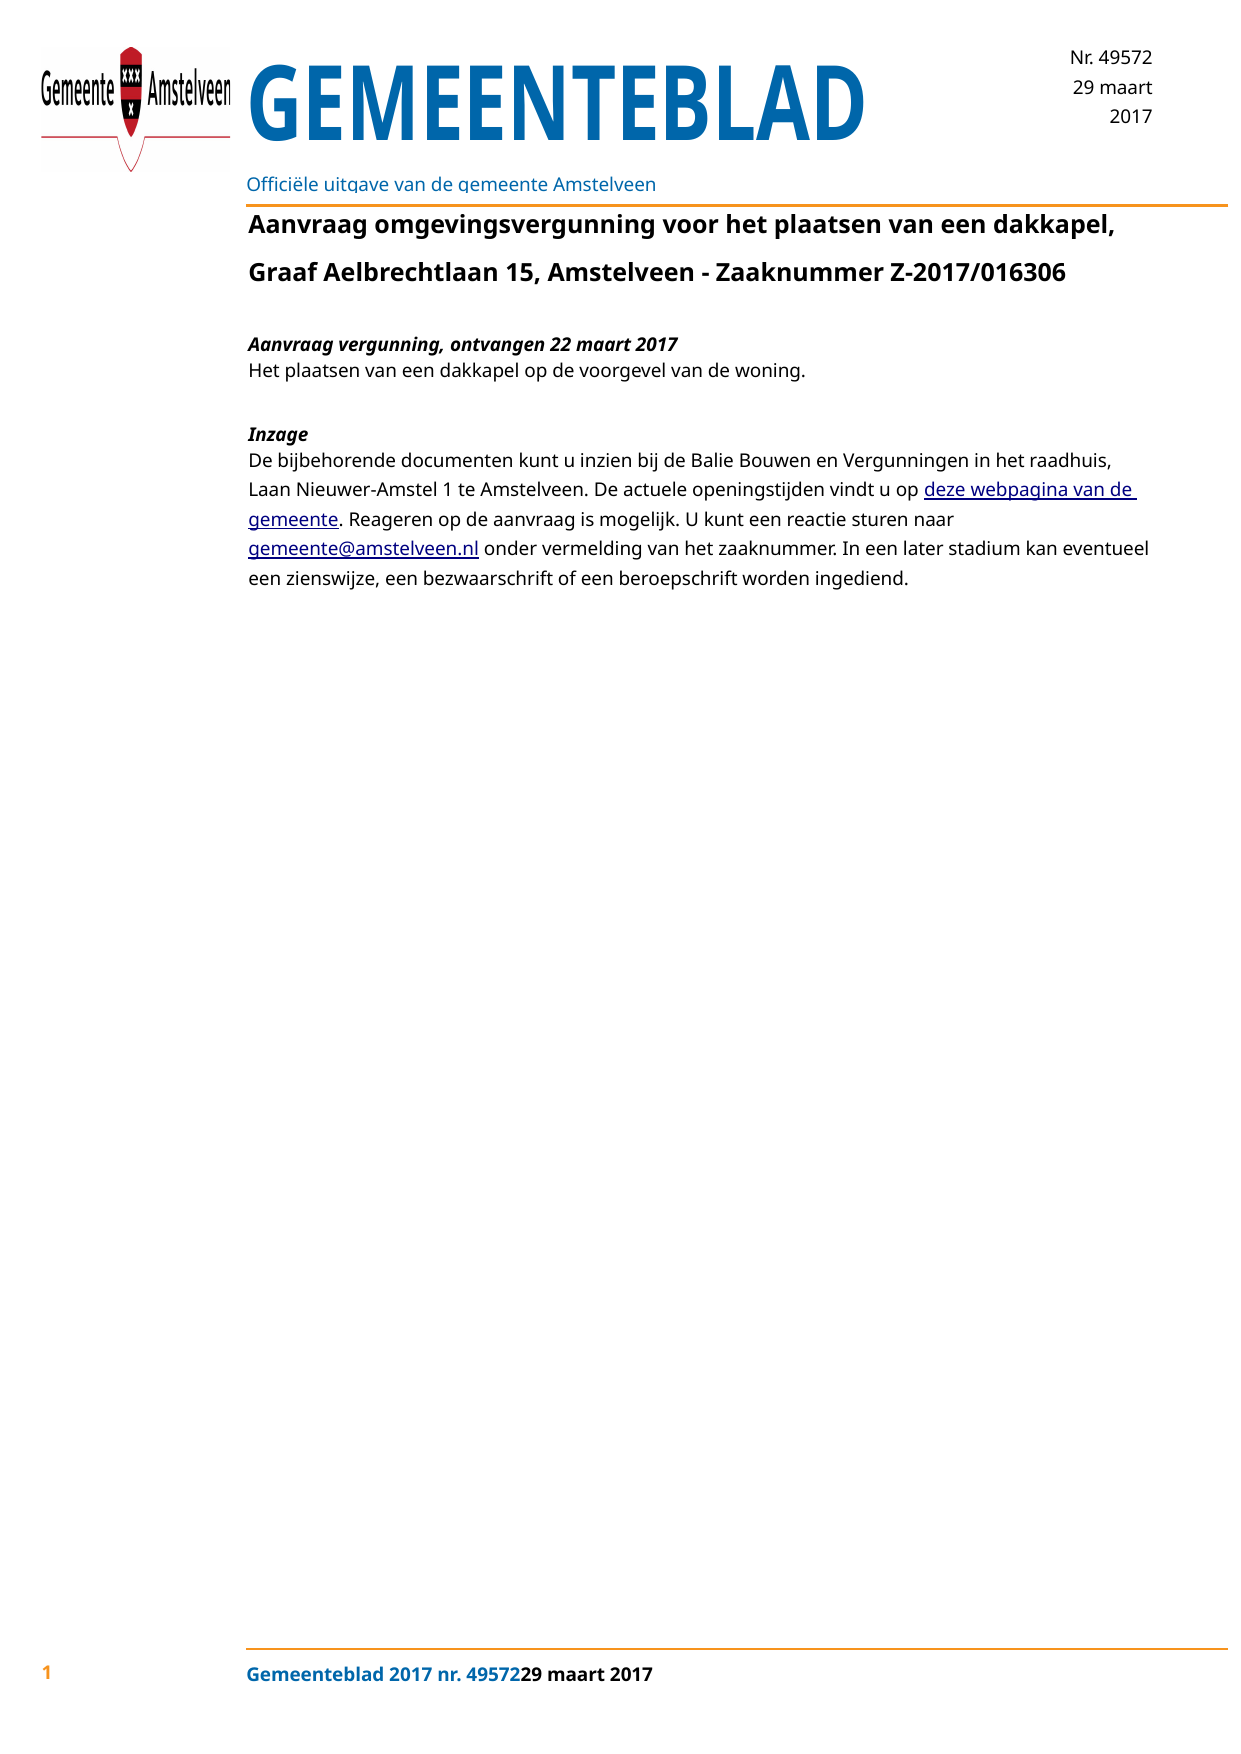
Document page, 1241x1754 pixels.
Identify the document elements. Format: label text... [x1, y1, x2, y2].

text Aanvraag vergunning, ontvangen 22 maart 2017 [248, 331, 1152, 357]
picture [41, 47, 231, 172]
text Aanvraag omgevingsvergunning voor het plaatsen van een dakkapel, Graaf Aelbrechtlaan 15, Amstelveen - Zaaknummer Z-2017/016306 [248, 207, 1152, 288]
text Het plaatsen van een dakkapel op de voorgevel van de woning. [248, 357, 1152, 383]
text De bijbehorende documenten kunt u inzien bij de Balie Bouwen en Vergunningen in het raadhuis, Laan Nieuwer-Amstel 1 te Amstelveen. De actuele openingstijden vindt u op deze webpagina van de gemeente. Reageren op de aanvraag is mogelijk. U kunt een reactie sturen naar gemeente@amstelveen.nl onder vermelding van het zaaknummer. In een later stadium kan eventueel een zienswijze, een bezwaarschrift of een beroepschrift worden ingediend. [248, 447, 1152, 591]
text Inzage [248, 421, 1152, 447]
